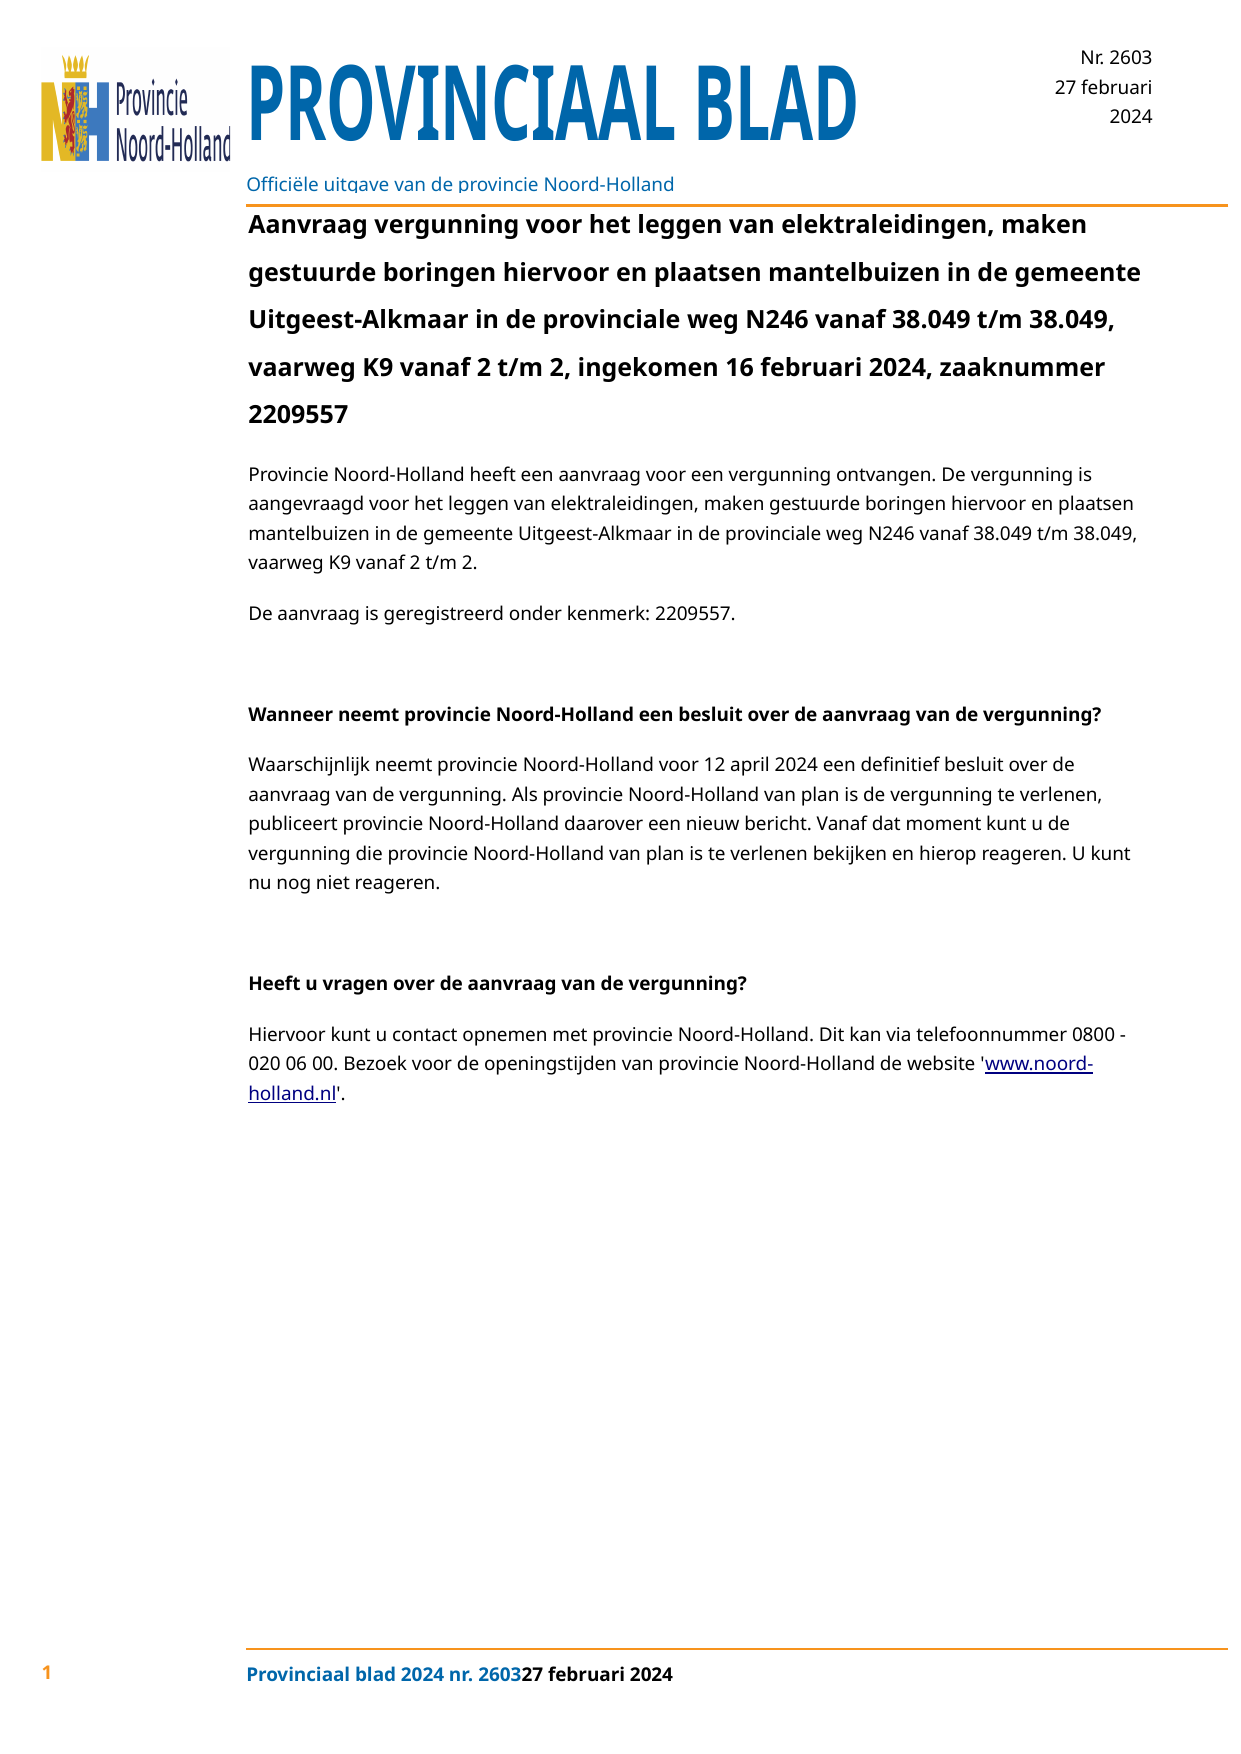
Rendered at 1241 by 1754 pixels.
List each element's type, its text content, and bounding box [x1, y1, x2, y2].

text Provincie Noord-Holland heeft een aanvraag voor een vergunning ontvangen. De vergunning is aangevraagd voor het leggen van elektraleidingen, maken gestuurde boringen hiervoor en plaatsen mantelbuizen in de gemeente Uitgeest-Alkmaar in de provinciale weg N246 vanaf 38.049 t/m 38.049, vaarweg K9 vanaf 2 t/m 2. [248, 461, 1152, 575]
text Heeft u vragen over de aanvraag van de vergunning? [248, 970, 1152, 996]
text Aanvraag vergunning voor het leggen van elektraleidingen, maken gestuurde boringen hiervoor en plaatsen mantelbuizen in de gemeente Uitgeest-Alkmaar in de provinciale weg N246 vanaf 38.049 t/m 38.049, vaarweg K9 vanaf 2 t/m 2, ingekomen 16 februari 2024, zaaknummer 2209557 [248, 207, 1152, 431]
picture [41, 47, 231, 172]
text Hiervoor kunt u contact opnemen met provincie Noord-Holland. Dit kan via telefoonnummer 0800 - 020 06 00. Bezoek voor de openingstijden van provincie Noord-Holland de website 'www.noord-holland.nl'. [248, 1021, 1152, 1106]
text Waarschijnlijk neemt provincie Noord-Holland voor 12 april 2024 een definitief besluit over de aanvraag van de vergunning. Als provincie Noord-Holland van plan is de vergunning te verlenen, publiceert provincie Noord-Holland daarover een nieuw bericht. Vanaf dat moment kunt u de vergunning die provincie Noord-Holland van plan is te verlenen bekijken en hierop reageren. U kunt nu nog niet reageren. [248, 751, 1152, 895]
text Wanneer neemt provincie Noord-Holland een besluit over de aanvraag van de vergunning? [248, 701, 1152, 726]
text De aanvraag is geregistreerd onder kenmerk: 2209557. [248, 600, 1152, 626]
